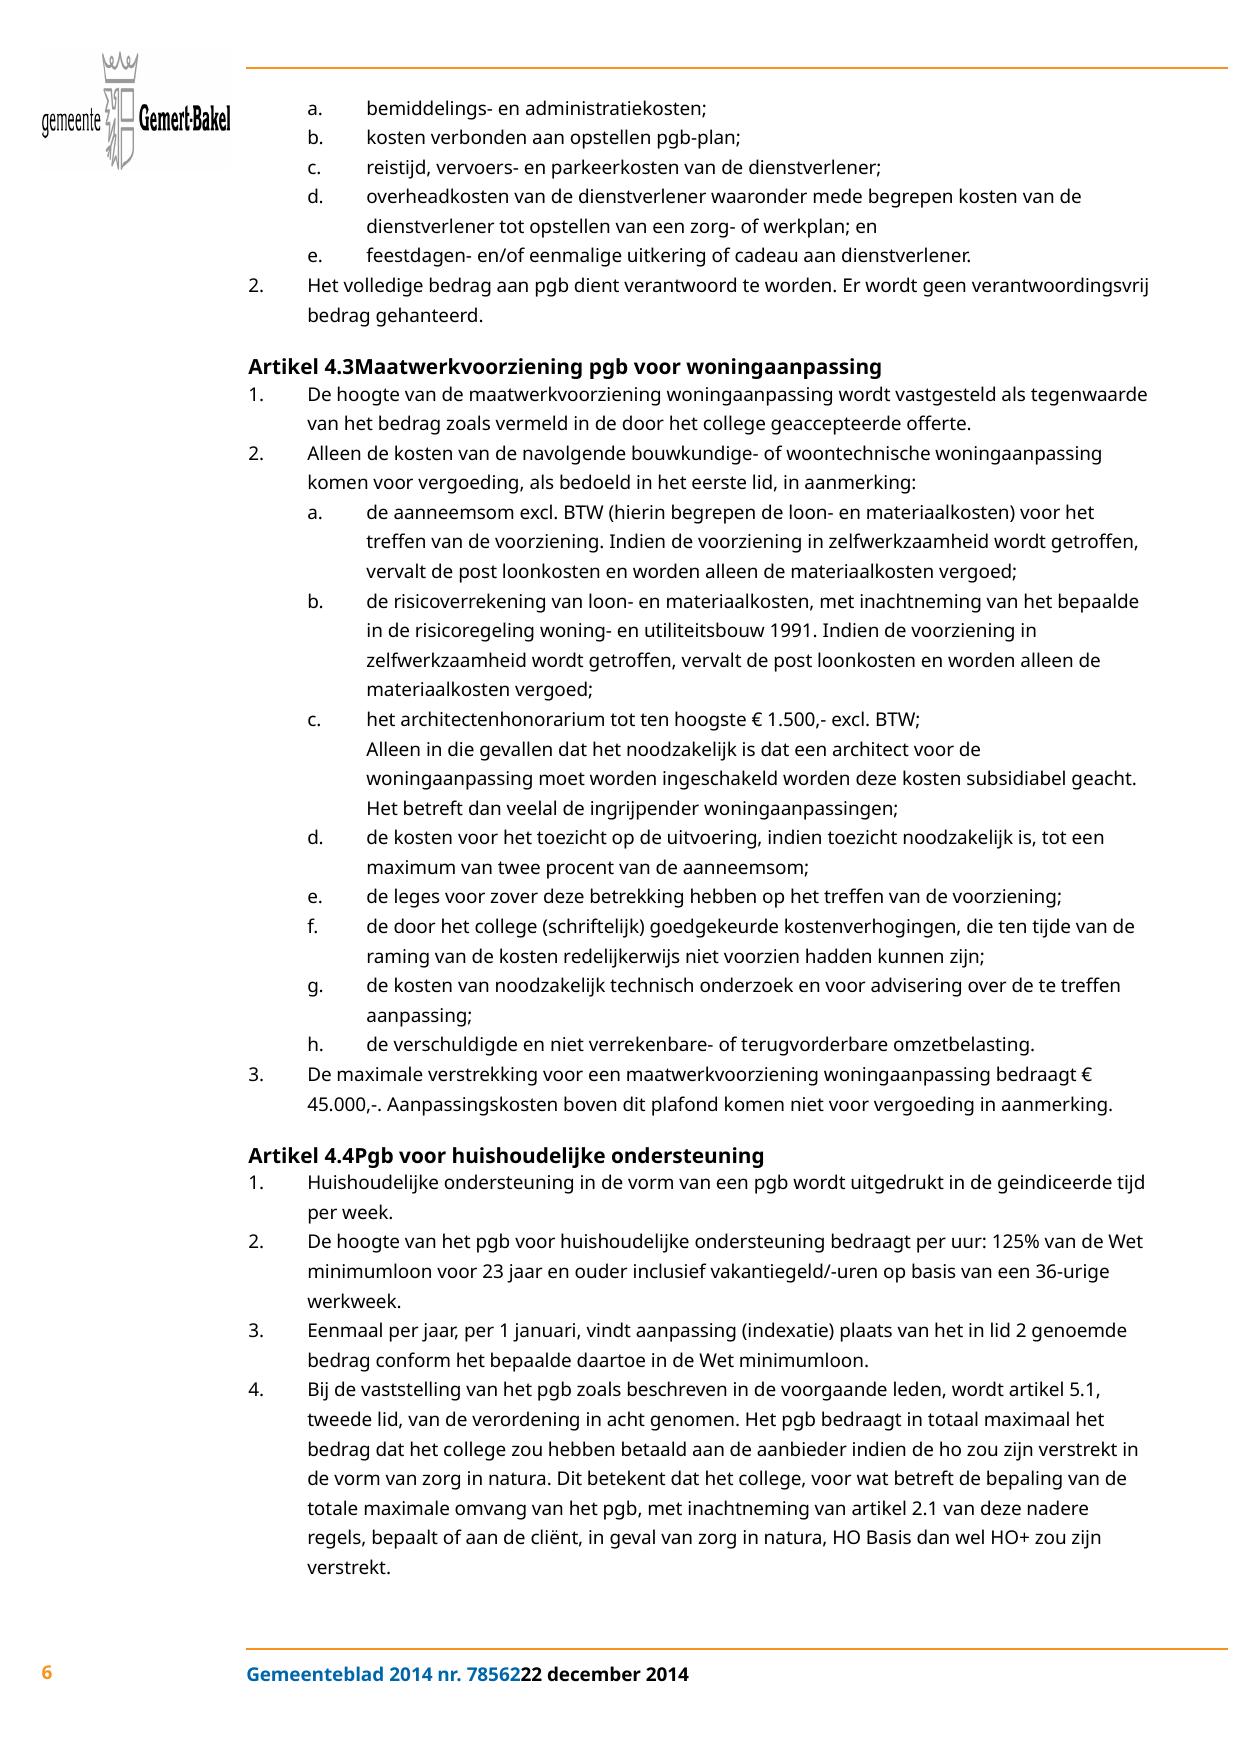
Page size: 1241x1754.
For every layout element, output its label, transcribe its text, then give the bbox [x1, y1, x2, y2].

list kosten verbonden aan opstellen pgb-plan; [307, 124, 1152, 150]
list Alleen in die gevallen dat het noodzakelijk is dat een architect voor de woningaanpassing moet worden ingeschakeld worden deze kosten subsidiabel geacht. Het betreft dan veelal de ingrijpender woningaanpassingen; [307, 736, 1152, 821]
list de verschuldigde en niet verrekenbare- of terugvorderbare omzetbelasting. [307, 1032, 1152, 1057]
list de kosten van noodzakelijk technisch onderzoek en voor advisering over de te treffen aanpassing; [307, 972, 1152, 1028]
text Artikel 4.3Maatwerkvoorziening pgb voor woningaanpassing [248, 352, 1152, 381]
list reistijd, vervoers- en parkeerkosten van de dienstverlener; [307, 154, 1152, 180]
list Het volledige bedrag aan pgb dient verantwoord te worden. Er wordt geen verantwoordingsvrij bedrag gehanteerd. [248, 272, 1152, 328]
list het architectenhonorarium tot ten hoogste € 1.500,- excl. BTW; [307, 706, 1152, 732]
list bemiddelings- en administratiekosten; [307, 95, 1152, 121]
list Bij de vaststelling van het pgb zoals beschreven in de voorgaande leden, wordt artikel 5.1, tweede lid, van de verordening in acht genomen. Het pgb bedraagt in totaal maximaal het bedrag dat het college zou hebben betaald aan de aanbieder indien de ho zou zijn verstrekt in de vorm van zorg in natura. Dit betekent dat het college, voor wat betreft de bepaling van de totale maximale omvang van het pgb, met inachtneming van artikel 2.1 van deze nadere regels, bepaalt of aan de cliënt, in geval van zorg in natura, HO Basis dan wel HO+ zou zijn verstrekt. [248, 1377, 1152, 1580]
list De hoogte van de maatwerkvoorziening woningaanpassing wordt vastgesteld als tegenwaarde van het bedrag zoals vermeld in de door het college geaccepteerde offerte. [248, 381, 1152, 436]
list De maximale verstrekking voor een maatwerkvoorziening woningaanpassing bedraagt € 45.000,-. Aanpassingskosten boven dit plafond komen niet voor vergoeding in aanmerking. [248, 1061, 1152, 1116]
text Artikel 4.4Pgb voor huishoudelijke ondersteuning [248, 1141, 1152, 1169]
list de kosten voor het toezicht op de uitvoering, indien toezicht noodzakelijk is, tot een maximum van twee procent van de aanneemsom; [307, 824, 1152, 880]
list de aanneemsom excl. BTW (hierin begrepen de loon- en materiaalkosten) voor het treffen van de voorziening. Indien de voorziening in zelfwerkzaamheid wordt getroffen, vervalt de post loonkosten en worden alleen de materiaalkosten vergoed; [307, 499, 1152, 584]
list de leges voor zover deze betrekking hebben op het treffen van de voorziening; [307, 884, 1152, 909]
picture [41, 47, 231, 172]
list Huishoudelijke ondersteuning in de vorm van een pgb wordt uitgedrukt in de geindiceerde tijd per week. [248, 1169, 1152, 1225]
list Eenmaal per jaar, per 1 januari, vindt aanpassing (indexatie) plaats van het in lid 2 genoemde bedrag conform het bepaalde daartoe in de Wet minimumloon. [248, 1317, 1152, 1373]
list feestdagen- en/of eenmalige uitkering of cadeau aan dienstverlener. [307, 243, 1152, 268]
list de door het college (schriftelijk) goedgekeurde kostenverhogingen, die ten tijde van de raming van de kosten redelijkerwijs niet voorzien hadden kunnen zijn; [307, 913, 1152, 968]
list de risicoverrekening van loon- en materiaalkosten, met inachtneming van het bepaalde in de risicoregeling woning- en utiliteitsbouw 1991. Indien de voorziening in zelfwerkzaamheid wordt getroffen, vervalt de post loonkosten en worden alleen de materiaalkosten vergoed; [307, 588, 1152, 702]
list Alleen de kosten van de navolgende bouwkundige- of woontechnische woningaanpassing komen voor vergoeding, als bedoeld in het eerste lid, in aanmerking: [248, 440, 1152, 495]
list De hoogte van het pgb voor huishoudelijke ondersteuning bedraagt per uur: 125% van de Wet minimumloon voor 23 jaar en ouder inclusief vakantiegeld/-uren op basis van een 36-urige werkweek. [248, 1229, 1152, 1314]
list overheadkosten van de dienstverlener waaronder mede begrepen kosten van de dienstverlener tot opstellen van een zorg- of werkplan; en [307, 183, 1152, 239]
